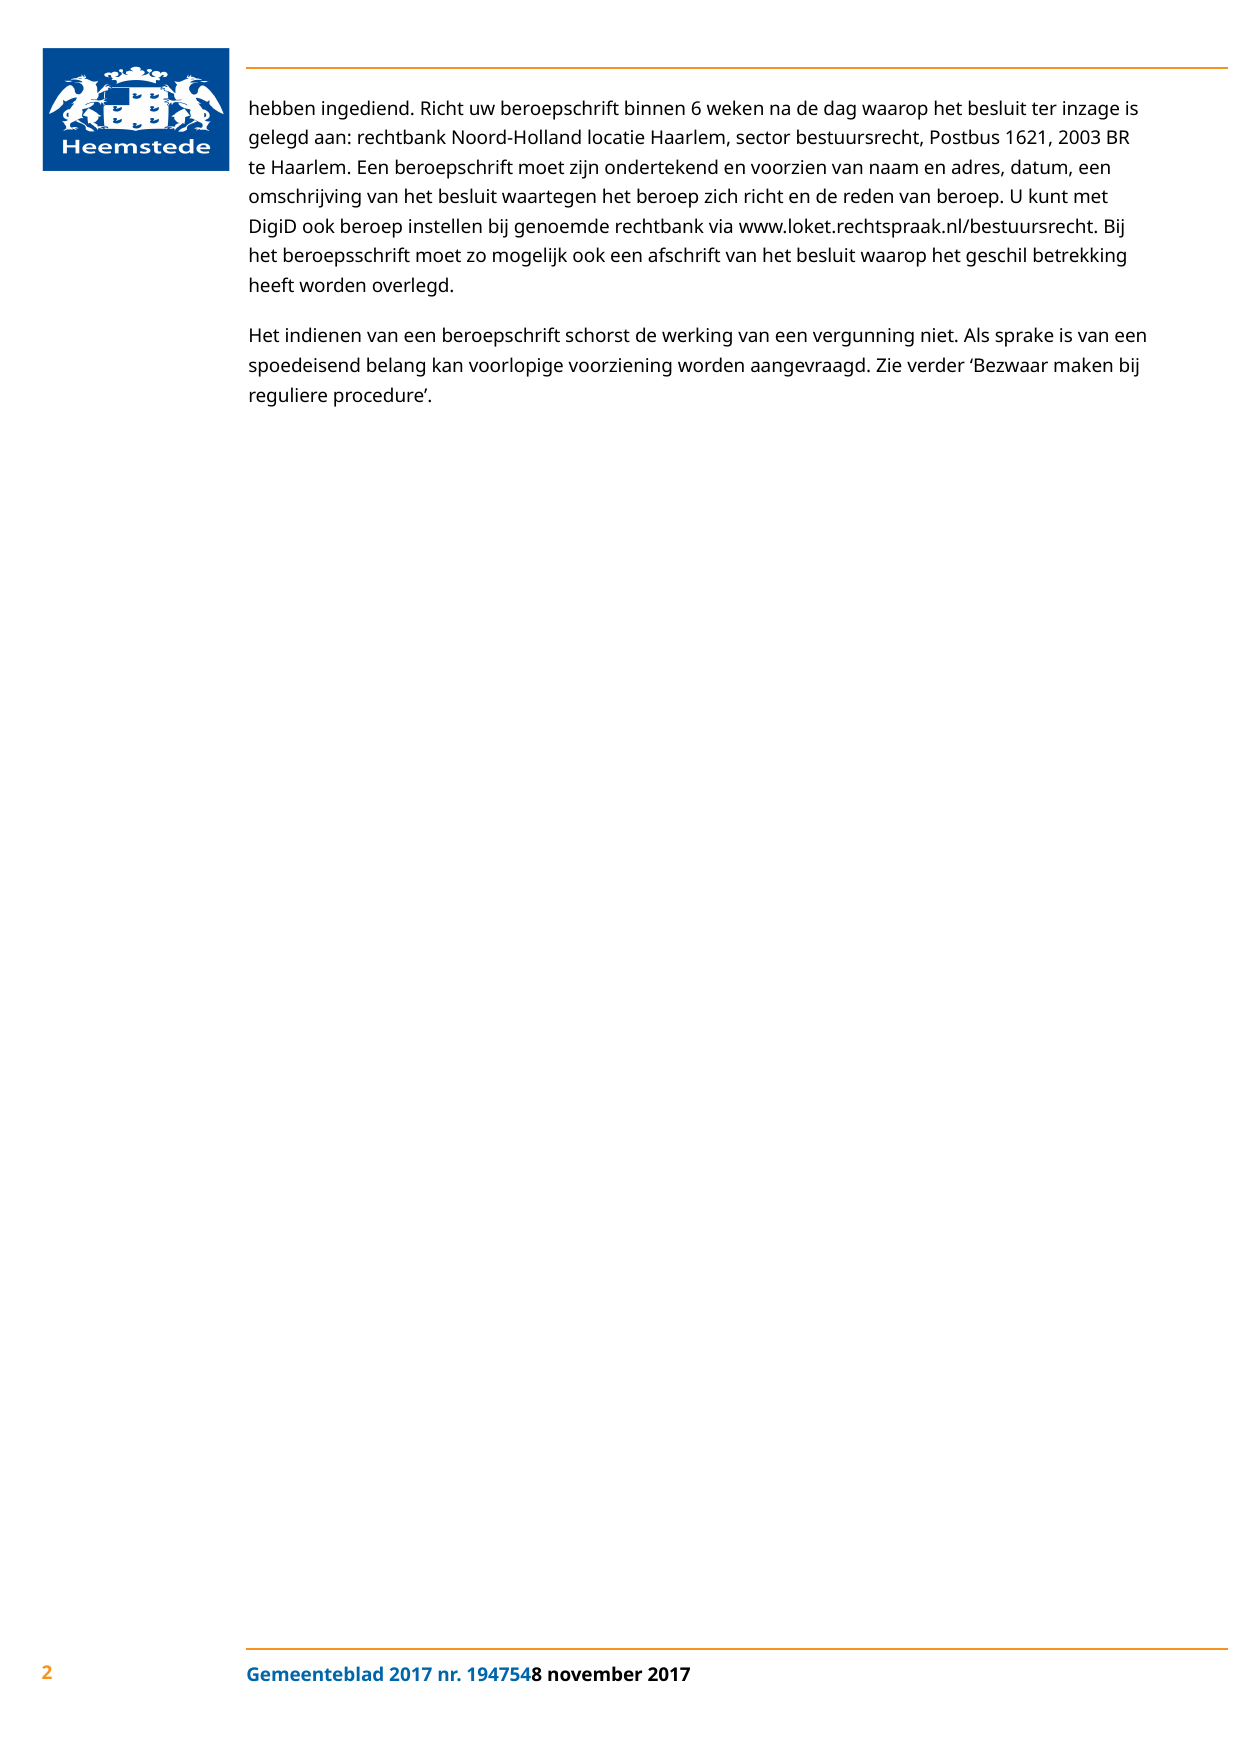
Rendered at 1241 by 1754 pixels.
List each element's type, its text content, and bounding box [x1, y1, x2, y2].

text Het indienen van een beroepschrift schorst de werking van een vergunning niet. Als sprake is van een spoedeisend belang kan voorlopige voorziening worden aangevraagd. Zie verder ‘Bezwaar maken bij reguliere procedure’. [248, 323, 1152, 408]
picture [41, 47, 231, 172]
text hebben ingediend. Richt uw beroepschrift binnen 6 weken na de dag waarop het besluit ter inzage is gelegd aan: rechtbank Noord-Holland locatie Haarlem, sector bestuursrecht, Postbus 1621, 2003 BR te Haarlem. Een beroepschrift moet zijn ondertekend en voorzien van naam en adres, datum, een omschrijving van het besluit waartegen het beroep zich richt en de reden van beroep. U kunt met DigiD ook beroep instellen bij genoemde rechtbank via www.loket.rechtspraak.nl/bestuursrecht. Bij het beroepsschrift moet zo mogelijk ook een afschrift van het besluit waarop het geschil betrekking heeft worden overlegd. [248, 95, 1152, 298]
